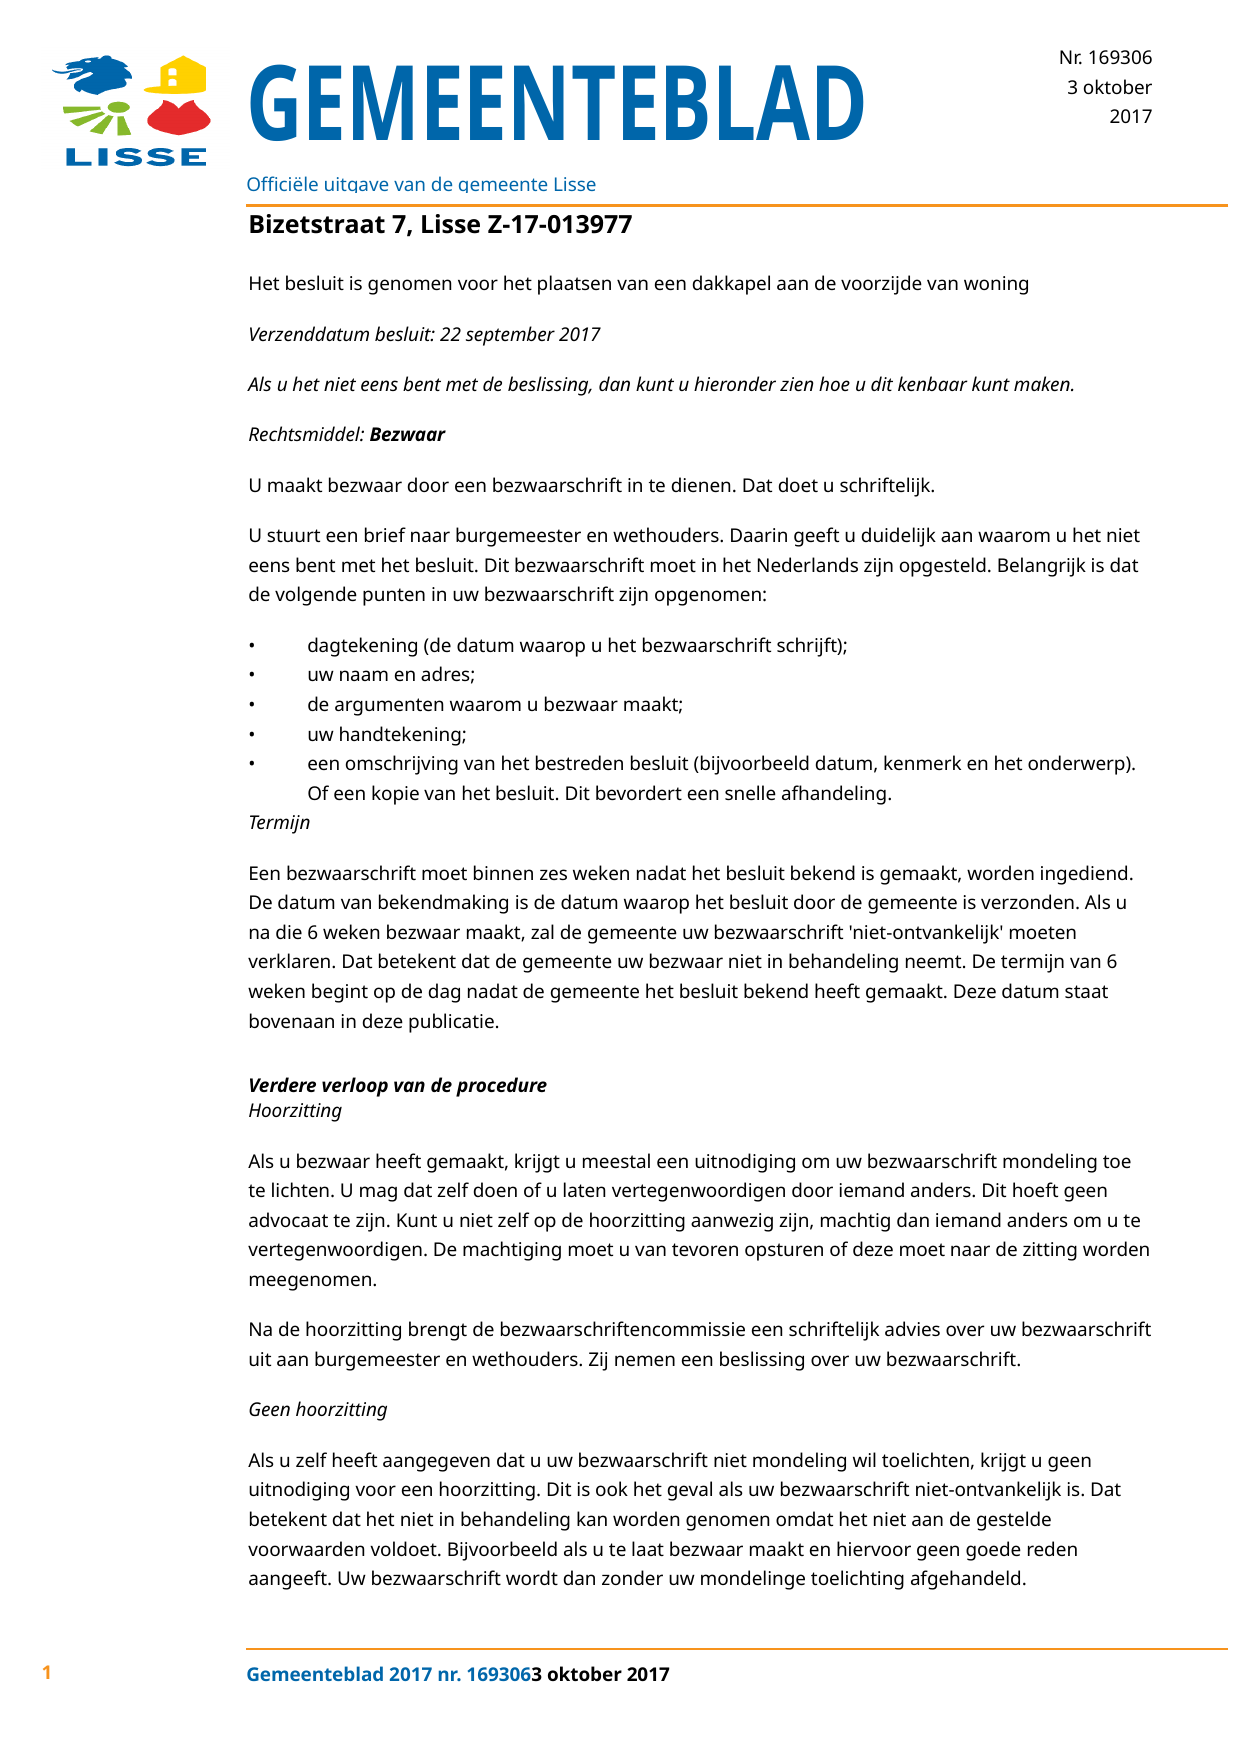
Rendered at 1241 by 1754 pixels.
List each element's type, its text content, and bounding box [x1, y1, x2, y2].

list de argumenten waarom u bezwaar maakt; [248, 691, 1152, 717]
text Als u zelf heeft aangegeven dat u uw bezwaarschrift niet mondeling wil toelichten, krijgt u geen uitnodiging voor een hoorzitting. Dit is ook het geval als uw bezwaarschrift niet-ontvankelijk is. Dat betekent dat het niet in behandeling kan worden genomen omdat het niet aan de gestelde voorwaarden voldoet. Bijvoorbeeld als u te laat bezwaar maakt en hiervoor geen goede reden aangeeft. Uw bezwaarschrift wordt dan zonder uw mondelinge toelichting afgehandeld. [248, 1447, 1152, 1591]
text Bizetstraat 7, Lisse Z-17-013977 [248, 207, 1152, 241]
text U maakt bezwaar door een bezwaarschrift in te dienen. Dat doet u schriftelijk. [248, 472, 1152, 498]
list een omschrijving van het bestreden besluit (bijvoorbeeld datum, kenmerk en het onderwerp). Of een kopie van het besluit. Dit bevordert een snelle afhandeling. [248, 750, 1152, 806]
list dagtekening (de datum waarop u het bezwaarschrift schrijft); [248, 632, 1152, 658]
text Verzenddatum besluit: 22 september 2017 [248, 321, 1152, 346]
text Termijn [248, 809, 1152, 835]
list uw naam en adres; [248, 662, 1152, 687]
text Hoorzitting [248, 1097, 1152, 1123]
list uw handtekening; [248, 721, 1152, 746]
text Na de hoorzitting brengt de bezwaarschriftencommissie een schriftelijk advies over uw bezwaarschrift uit aan burgemeester en wethouders. Zij nemen een beslissing over uw bezwaarschrift. [248, 1317, 1152, 1372]
picture [41, 47, 231, 172]
text Als u het niet eens bent met de beslissing, dan kunt u hieronder zien hoe u dit kenbaar kunt maken. [248, 371, 1152, 397]
text Rechtsmiddel: Bezwaar [248, 422, 1152, 447]
text Geen hoorzitting [248, 1397, 1152, 1422]
text U stuurt een brief naar burgemeester en wethouders. Daarin geeft u duidelijk aan waarom u het niet eens bent met het besluit. Dit bezwaarschrift moet in het Nederlands zijn opgesteld. Belangrijk is dat de volgende punten in uw bezwaarschrift zijn opgenomen: [248, 522, 1152, 607]
text Een bezwaarschrift moet binnen zes weken nadat het besluit bekend is gemaakt, worden ingediend. De datum van bekendmaking is de datum waarop het besluit door de gemeente is verzonden. Als u na die 6 weken bezwaar maakt, zal de gemeente uw bezwaarschrift 'niet-ontvankelijk' moeten verklaren. Dat betekent dat de gemeente uw bezwaar niet in behandeling neemt. De termijn van 6 weken begint op de dag nadat de gemeente het besluit bekend heeft gemaakt. Deze datum staat bovenaan in deze publicatie. [248, 860, 1152, 1033]
text Het besluit is genomen voor het plaatsen van een dakkapel aan de voorzijde van woning [248, 270, 1152, 296]
text Als u bezwaar heeft gemaakt, krijgt u meestal een uitnodiging om uw bezwaarschrift mondeling toe te lichten. U mag dat zelf doen of u laten vertegenwoordigen door iemand anders. Dit hoeft geen advocaat te zijn. Kunt u niet zelf op de hoorzitting aanwezig zijn, machtig dan iemand anders om u te vertegenwoordigen. De machtiging moet u van tevoren opsturen of deze moet naar de zitting worden meegenomen. [248, 1148, 1152, 1292]
text Verdere verloop van de procedure [248, 1072, 1152, 1097]
